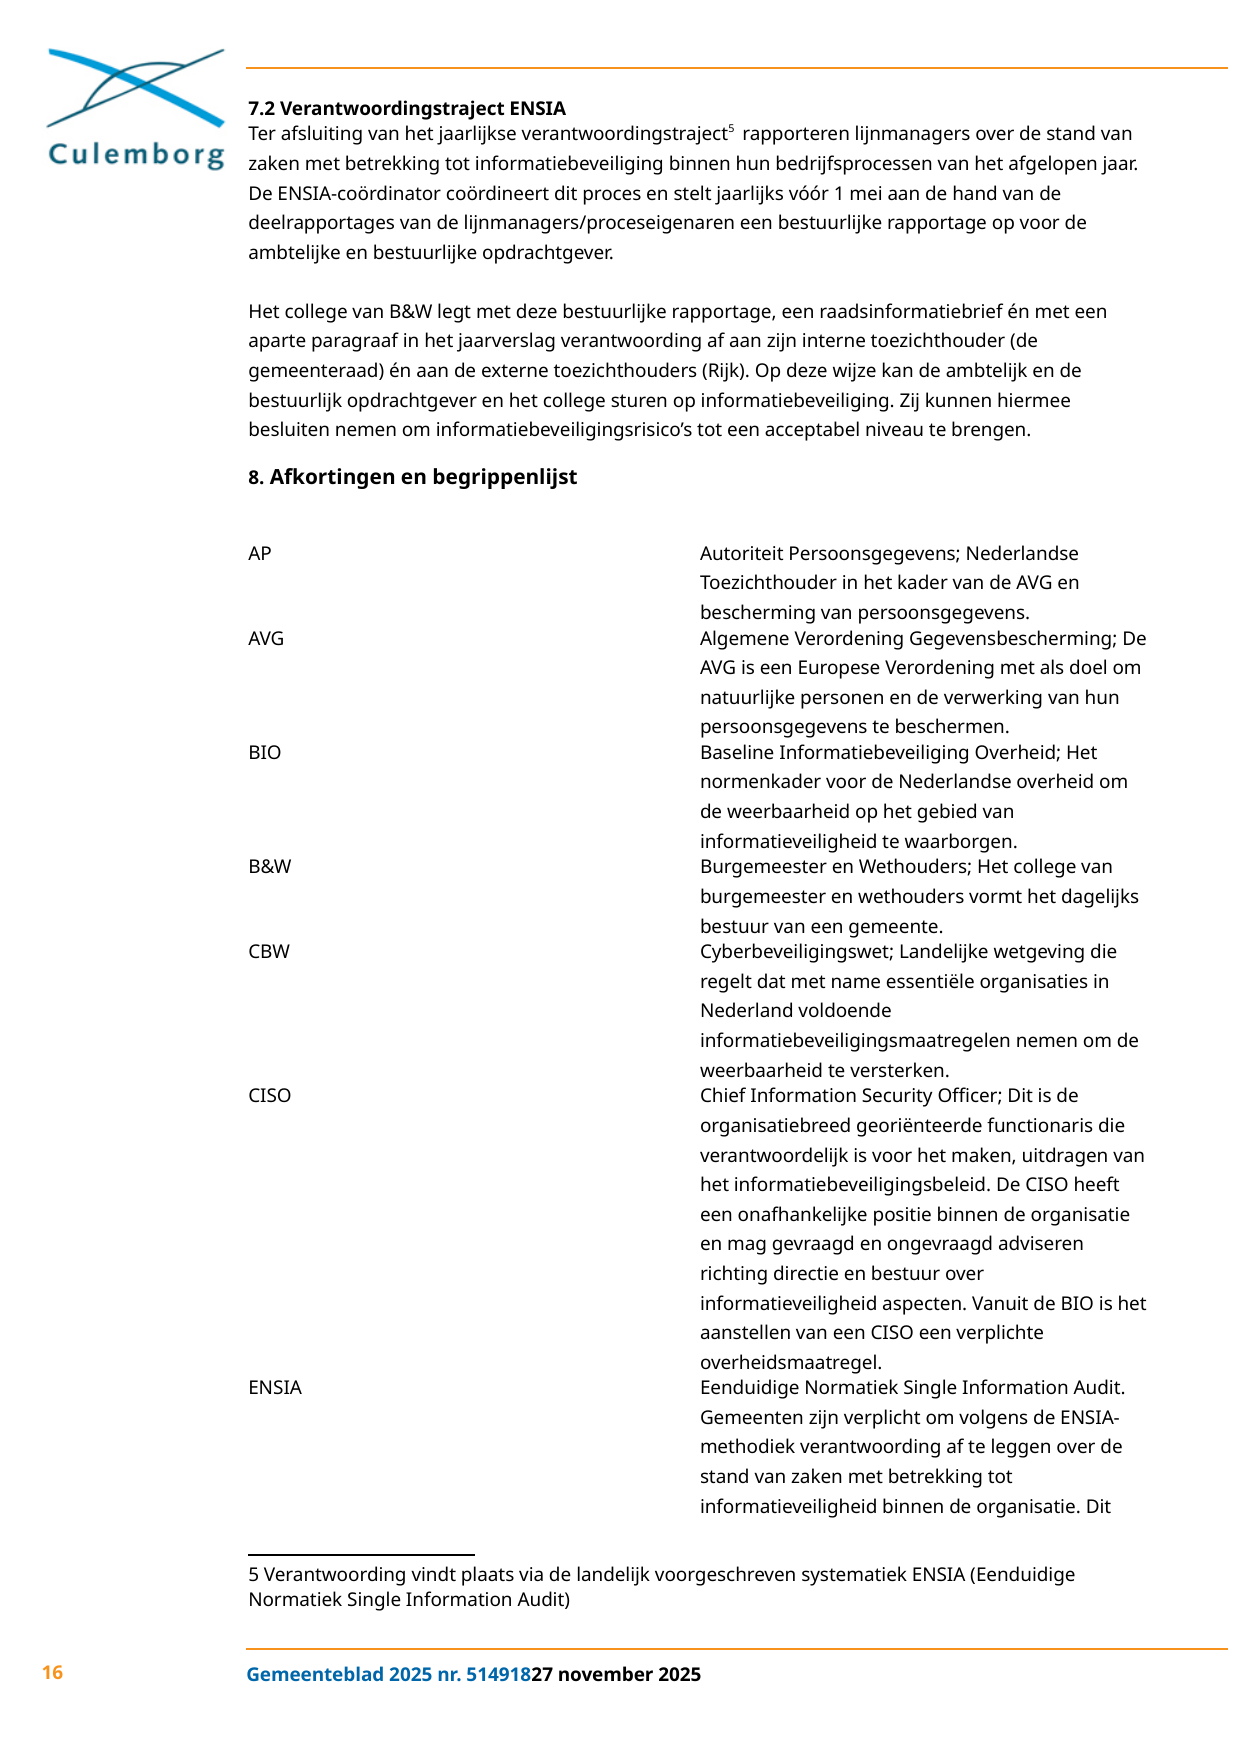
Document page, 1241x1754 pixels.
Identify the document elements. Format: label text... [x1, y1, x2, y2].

table_cell Chief Information Security Officer; Dit is de organisatiebreed georiënteerde functionaris die verantwoordelijk is voor het maken, uitdragen van het informatiebeveiligingsbeleid. De CISO heeft een onafhankelijke positie binnen de organisatie en mag gevraagd en ongevraagd adviseren richting directie en bestuur over informatieveiligheid aspecten. Vanuit de BIO is het aanstellen van een CISO een verplichte overheidsmaatregel. [700, 1083, 1152, 1374]
table_cell B&W [248, 854, 700, 938]
table_cell AVG [248, 625, 700, 739]
text Verantwoording vindt plaats via de landelijk voorgeschreven systematiek ENSIA (Eenduidige Normatiek Single Information Audit) [248, 1561, 1152, 1612]
table_cell Cyberbeveiligingswet; Landelijke wetgeving die regelt dat met name essentiële organisaties in Nederland voldoende informatiebeveiligingsmaatregelen nemen om de weerbaarheid te versterken. [700, 939, 1152, 1083]
text 8. Afkortingen en begrippenlijst [248, 462, 1152, 490]
text Ter afsluiting van het jaarlijkse verantwoordingstraject rapporteren lijnmanagers over de stand van zaken met betrekking tot informatiebeveiliging binnen hun bedrijfsprocessen van het afgelopen jaar. De ENSIA-coördinator coördineert dit proces en stelt jaarlijks vóór 1 mei aan de hand van de deelrapportages van de lijnmanagers/proceseigenaren een bestuurlijke rapportage op voor de ambtelijke en bestuurlijke opdrachtgever. [248, 121, 1152, 264]
table_cell CBW [248, 939, 700, 1083]
table_cell CISO [248, 1083, 700, 1374]
table_header AP [248, 540, 700, 625]
text 7.2 Verantwoordingstraject ENSIA [248, 95, 1152, 121]
table_cell Burgemeester en Wethouders; Het college van burgemeester en wethouders vormt het dagelijks bestuur van een gemeente. [700, 854, 1152, 938]
table_cell Eenduidige Normatiek Single Information Audit. Gemeenten zijn verplicht om volgens de ENSIA-methodiek verantwoording af te leggen over de stand van zaken met betrekking tot informatieveiligheid binnen de organisatie. Dit [700, 1375, 1152, 1519]
table_cell BIO [248, 739, 700, 854]
picture [41, 47, 231, 172]
table_cell Baseline Informatiebeveiliging Overheid; Het normenkader voor de Nederlandse overheid om de weerbaarheid op het gebied van informatieveiligheid te waarborgen. [700, 739, 1152, 854]
table_header Autoriteit Persoonsgegevens; Nederlandse Toezichthouder in het kader van de AVG en bescherming van persoonsgegevens. [700, 540, 1152, 625]
table_cell Algemene Verordening Gegevensbescherming; De AVG is een Europese Verordening met als doel om natuurlijke personen en de verwerking van hun persoonsgegevens te beschermen. [700, 625, 1152, 739]
table_cell ENSIA [248, 1375, 700, 1519]
text Het college van B&W legt met deze bestuurlijke rapportage, een raadsinformatiebrief én met een aparte paragraaf in het jaarverslag verantwoording af aan zijn interne toezichthouder (de gemeenteraad) én aan de externe toezichthouders (Rijk). Op deze wijze kan de ambtelijk en de bestuurlijk opdrachtgever en het college sturen op informatiebeveiliging. Zij kunnen hiermee besluiten nemen om informatiebeveiligingsrisico’s tot een acceptabel niveau te brengen. [248, 298, 1152, 442]
